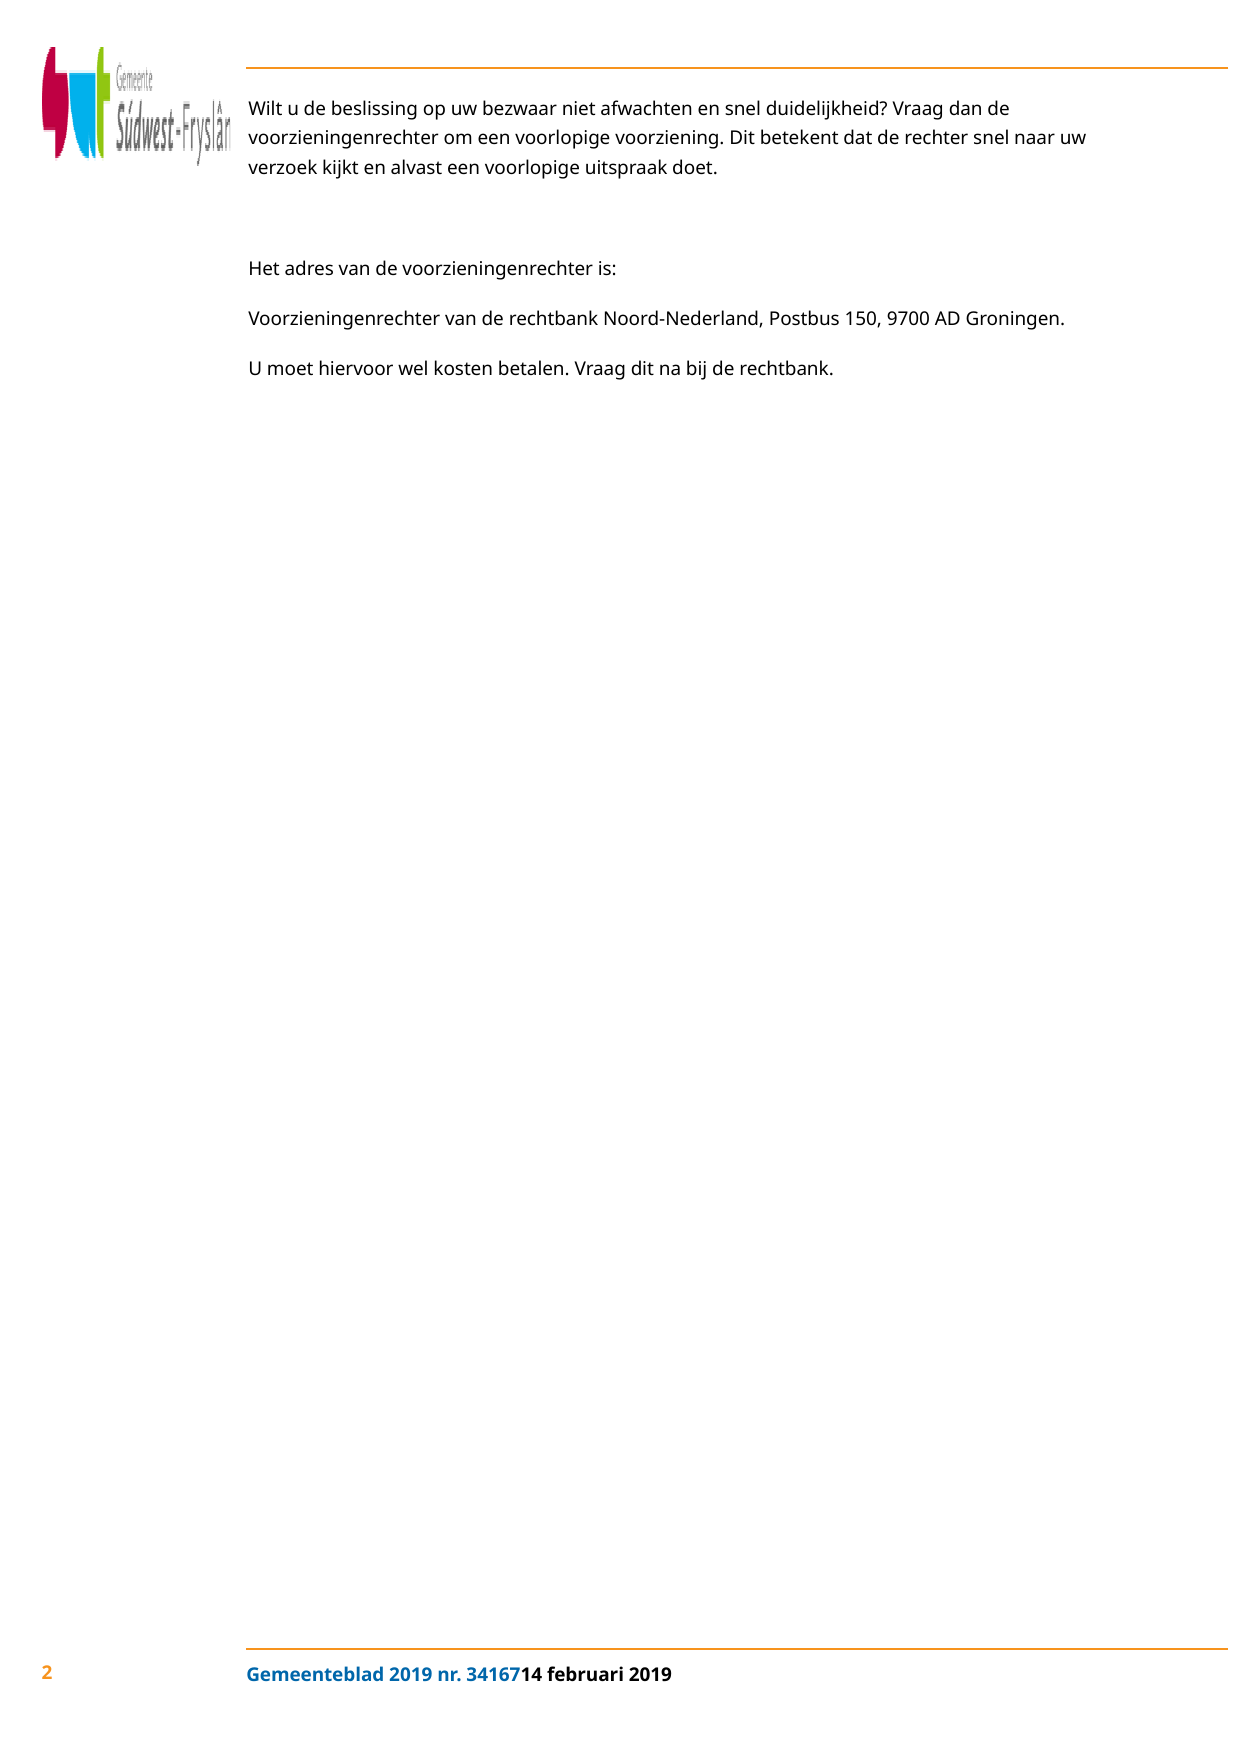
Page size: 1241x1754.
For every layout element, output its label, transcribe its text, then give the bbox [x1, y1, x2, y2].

picture [41, 47, 231, 172]
text U moet hiervoor wel kosten betalen. Vraag dit na bij de rechtbank. [248, 356, 1152, 381]
text Het adres van de voorzieningenrechter is: [248, 255, 1152, 281]
text Wilt u de beslissing op uw bezwaar niet afwachten en snel duidelijkheid? Vraag dan de voorzieningenrechter om een voorlopige voorziening. Dit betekent dat de rechter snel naar uw verzoek kijkt en alvast een voorlopige uitspraak doet. [248, 95, 1152, 180]
text Voorzieningenrechter van de rechtbank Noord-Nederland, Postbus 150, 9700 AD Groningen. [248, 305, 1152, 331]
